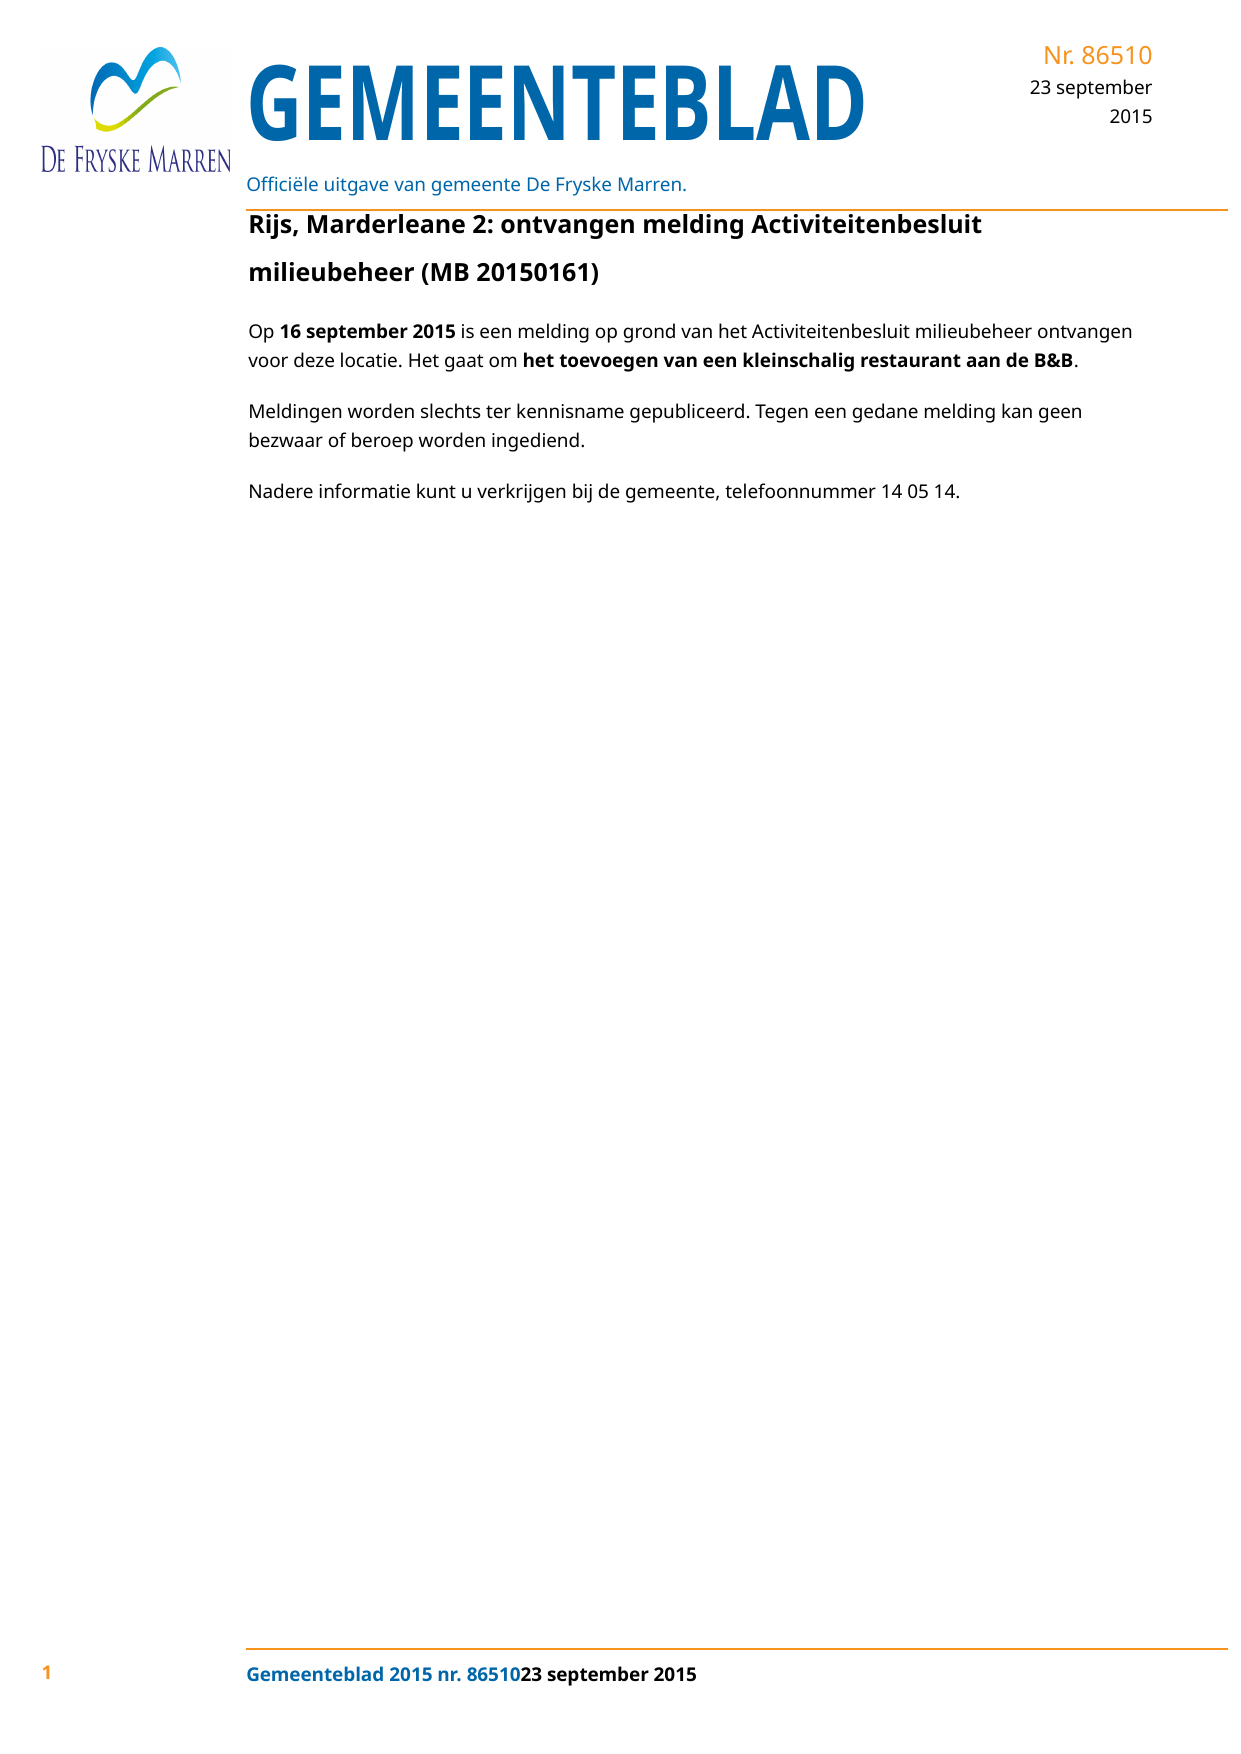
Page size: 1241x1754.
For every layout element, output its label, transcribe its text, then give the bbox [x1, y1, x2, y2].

text Op 16 september 2015 is een melding op grond van het Activiteitenbesluit milieubeheer ontvangen voor deze locatie. Het gaat om het toevoegen van een kleinschalig restaurant aan de B&B. [248, 318, 1152, 373]
text Meldingen worden slechts ter kennisname gepubliceerd. Tegen een gedane melding kan geen bezwaar of beroep worden ingediend. [248, 398, 1152, 453]
text Nadere informatie kunt u verkrijgen bij de gemeente, telefoonnummer 14 05 14. [248, 478, 1152, 504]
picture [41, 47, 231, 172]
text Rijs, Marderleane 2: ontvangen melding Activiteitenbesluit milieubeheer (MB 20150161) [248, 211, 1152, 288]
